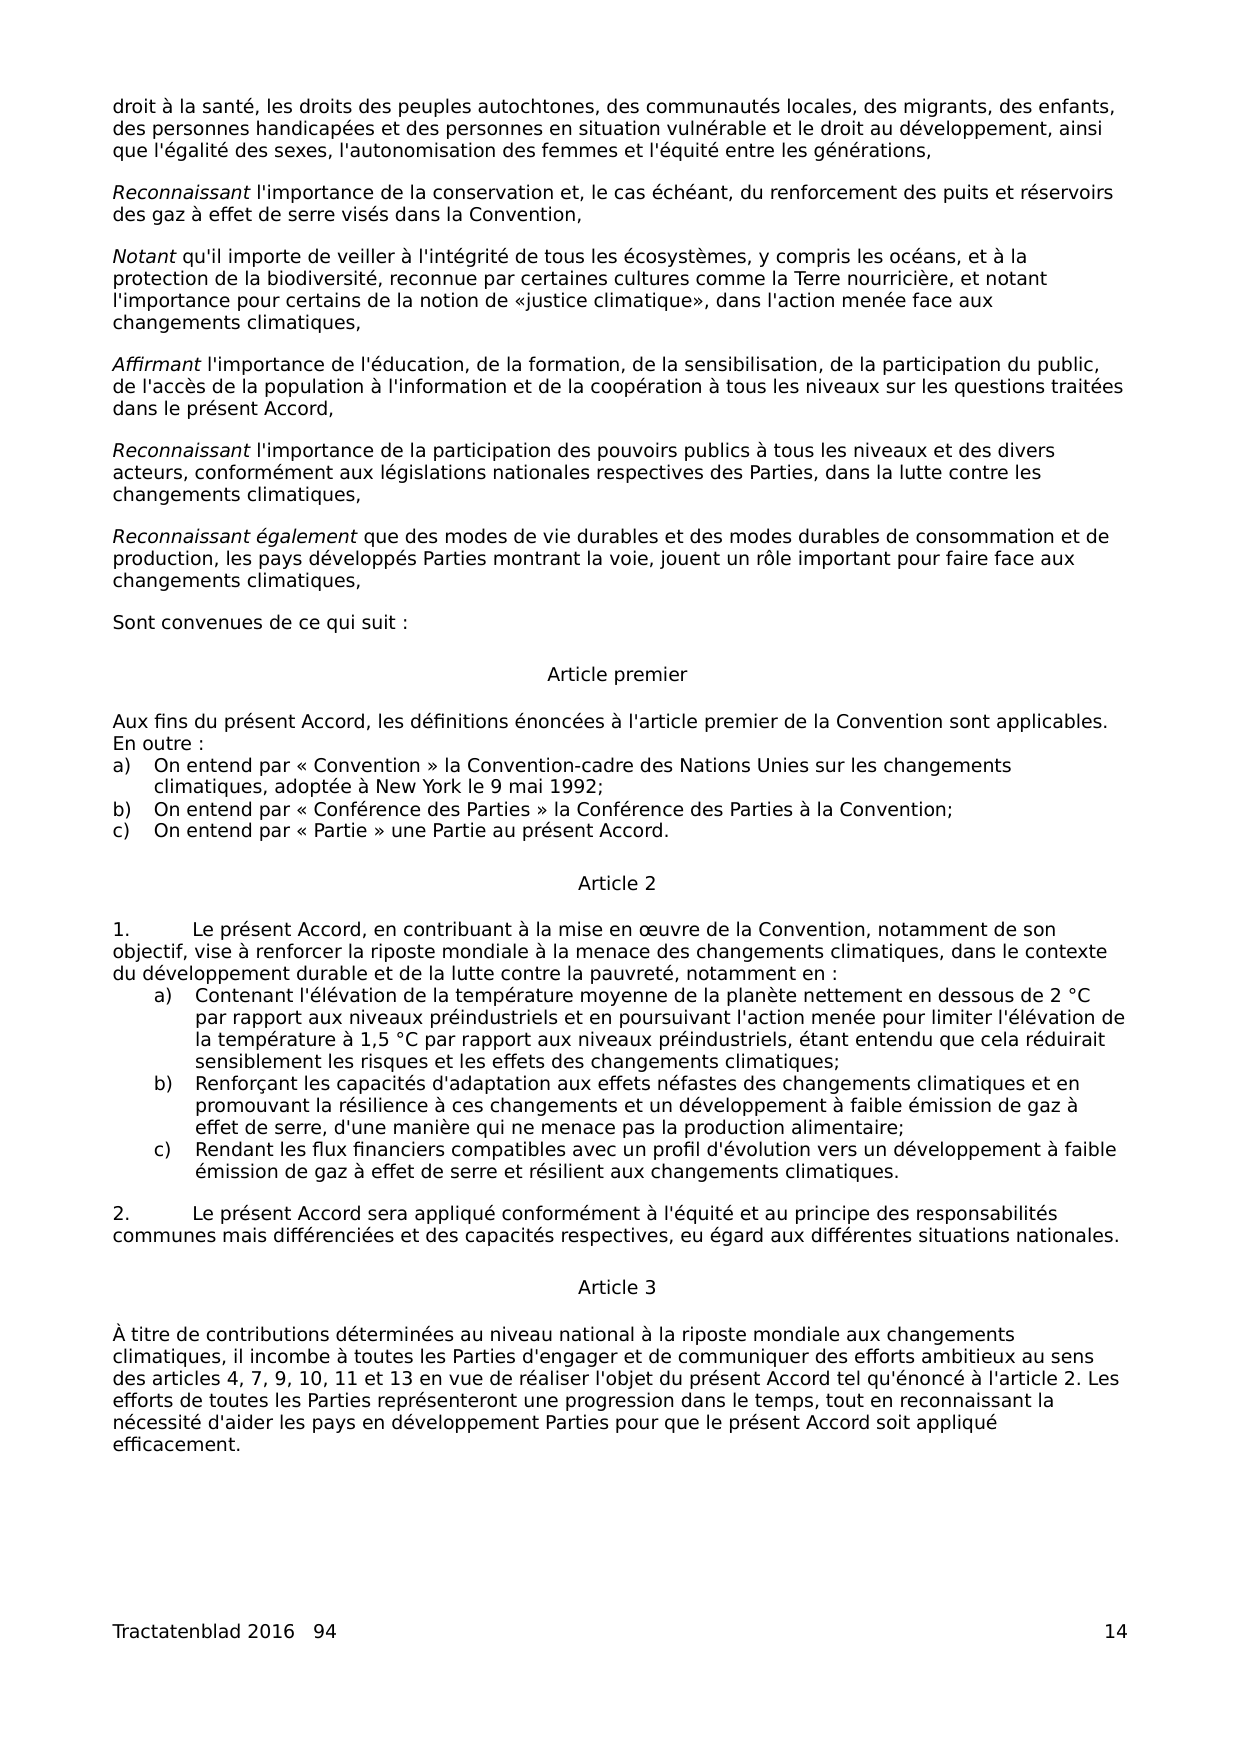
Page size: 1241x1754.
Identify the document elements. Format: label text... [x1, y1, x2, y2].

text Reconnaissant l'importance de la conservation et, le cas échéant, du renforcement des puits et réservoirs des gaz à effet de serre visés dans la Convention, [112, 182, 1128, 226]
subtitle Article 3 [112, 1277, 1128, 1299]
text Aux fins du présent Accord, les définitions énoncées à l'article premier de la Convention sont applicables. En outre : [112, 711, 1128, 754]
text droit à la santé, les droits des peuples autochtones, des communautés locales, des migrants, des enfants, des personnes handicapées et des personnes en situation vulnérable et le droit au développement, ainsi que l'égalité des sexes, l'autonomisation des femmes et l'équité entre les générations, [112, 96, 1128, 162]
text Reconnaissant également que des modes de vie durables et des modes durables de consommation et de production, les pays développés Parties montrant la voie, jouent un rôle important pour faire face aux changements climatiques, [112, 526, 1128, 592]
subtitle Article premier [112, 663, 1128, 686]
subtitle Article 2 [112, 872, 1128, 894]
text À titre de contributions déterminées au niveau national à la riposte mondiale aux changements climatiques, il incombe à toutes les Parties d'engager et de communiquer des efforts ambitieux au sens des articles 4, 7, 9, 10, 11 et 13 en vue de réaliser l'objet du présent Accord tel qu'énoncé à l'article 2. Les efforts de toutes les Parties représenteront une progression dans le temps, tout en reconnaissant la nécessité d'aider les pays en développement Parties pour que le présent Accord soit appliqué efficacement. [112, 1324, 1128, 1456]
text b) On entend par « Conférence des Parties » la Conférence des Parties à la Convention; [112, 798, 1128, 820]
text Affirmant l'importance de l'éducation, de la formation, de la sensibilisation, de la participation du public, de l'accès de la population à l'information et de la coopération à tous les niveaux sur les questions traitées dans le présent Accord, [112, 354, 1128, 420]
text 2. Le présent Accord sera appliqué conformément à l'équité et au principe des responsabilités communes mais différenciées et des capacités respectives, eu égard aux différentes situations nationales. [112, 1203, 1128, 1247]
text Notant qu'il importe de veiller à l'intégrité de tous les écosystèmes, y compris les océans, et à la protection de la biodiversité, reconnue par certaines cultures comme la Terre nourricière, et notant l'importance pour certains de la notion de «justice climatique», dans l'action menée face aux changements climatiques, [112, 246, 1128, 334]
text a) On entend par « Convention » la Convention-cadre des Nations Unies sur les changements climatiques, adoptée à New York le 9 mai 1992; [112, 754, 1128, 798]
text 1. Le présent Accord, en contribuant à la mise en œuvre de la Convention, notamment de son objectif, vise à renforcer la riposte mondiale à la menace des changements climatiques, dans le contexte du développement durable et de la lutte contre la pauvreté, notamment en : [112, 919, 1128, 985]
text b) Renforçant les capacités d'adaptation aux effets néfastes des changements climatiques et en promouvant la résilience à ces changements et un développement à faible émission de gaz à effet de serre, d'une manière qui ne menace pas la production alimentaire; [153, 1073, 1128, 1139]
text c) On entend par « Partie » une Partie au présent Accord. [112, 820, 1128, 842]
text Reconnaissant l'importance de la participation des pouvoirs publics à tous les niveaux et des divers acteurs, conformément aux législations nationales respectives des Parties, dans la lutte contre les changements climatiques, [112, 440, 1128, 506]
text c) Rendant les flux financiers compatibles avec un profil d'évolution vers un développement à faible émission de gaz à effet de serre et résilient aux changements climatiques. [153, 1139, 1128, 1183]
text Sont convenues de ce qui suit : [112, 612, 1128, 633]
text a) Contenant l'élévation de la température moyenne de la planète nettement en dessous de 2 °C par rapport aux niveaux préindustriels et en poursuivant l'action menée pour limiter l'élévation de la température à 1,5 °C par rapport aux niveaux préindustriels, étant entendu que cela réduirait sensiblement les risques et les effets des changements climatiques; [153, 985, 1128, 1073]
